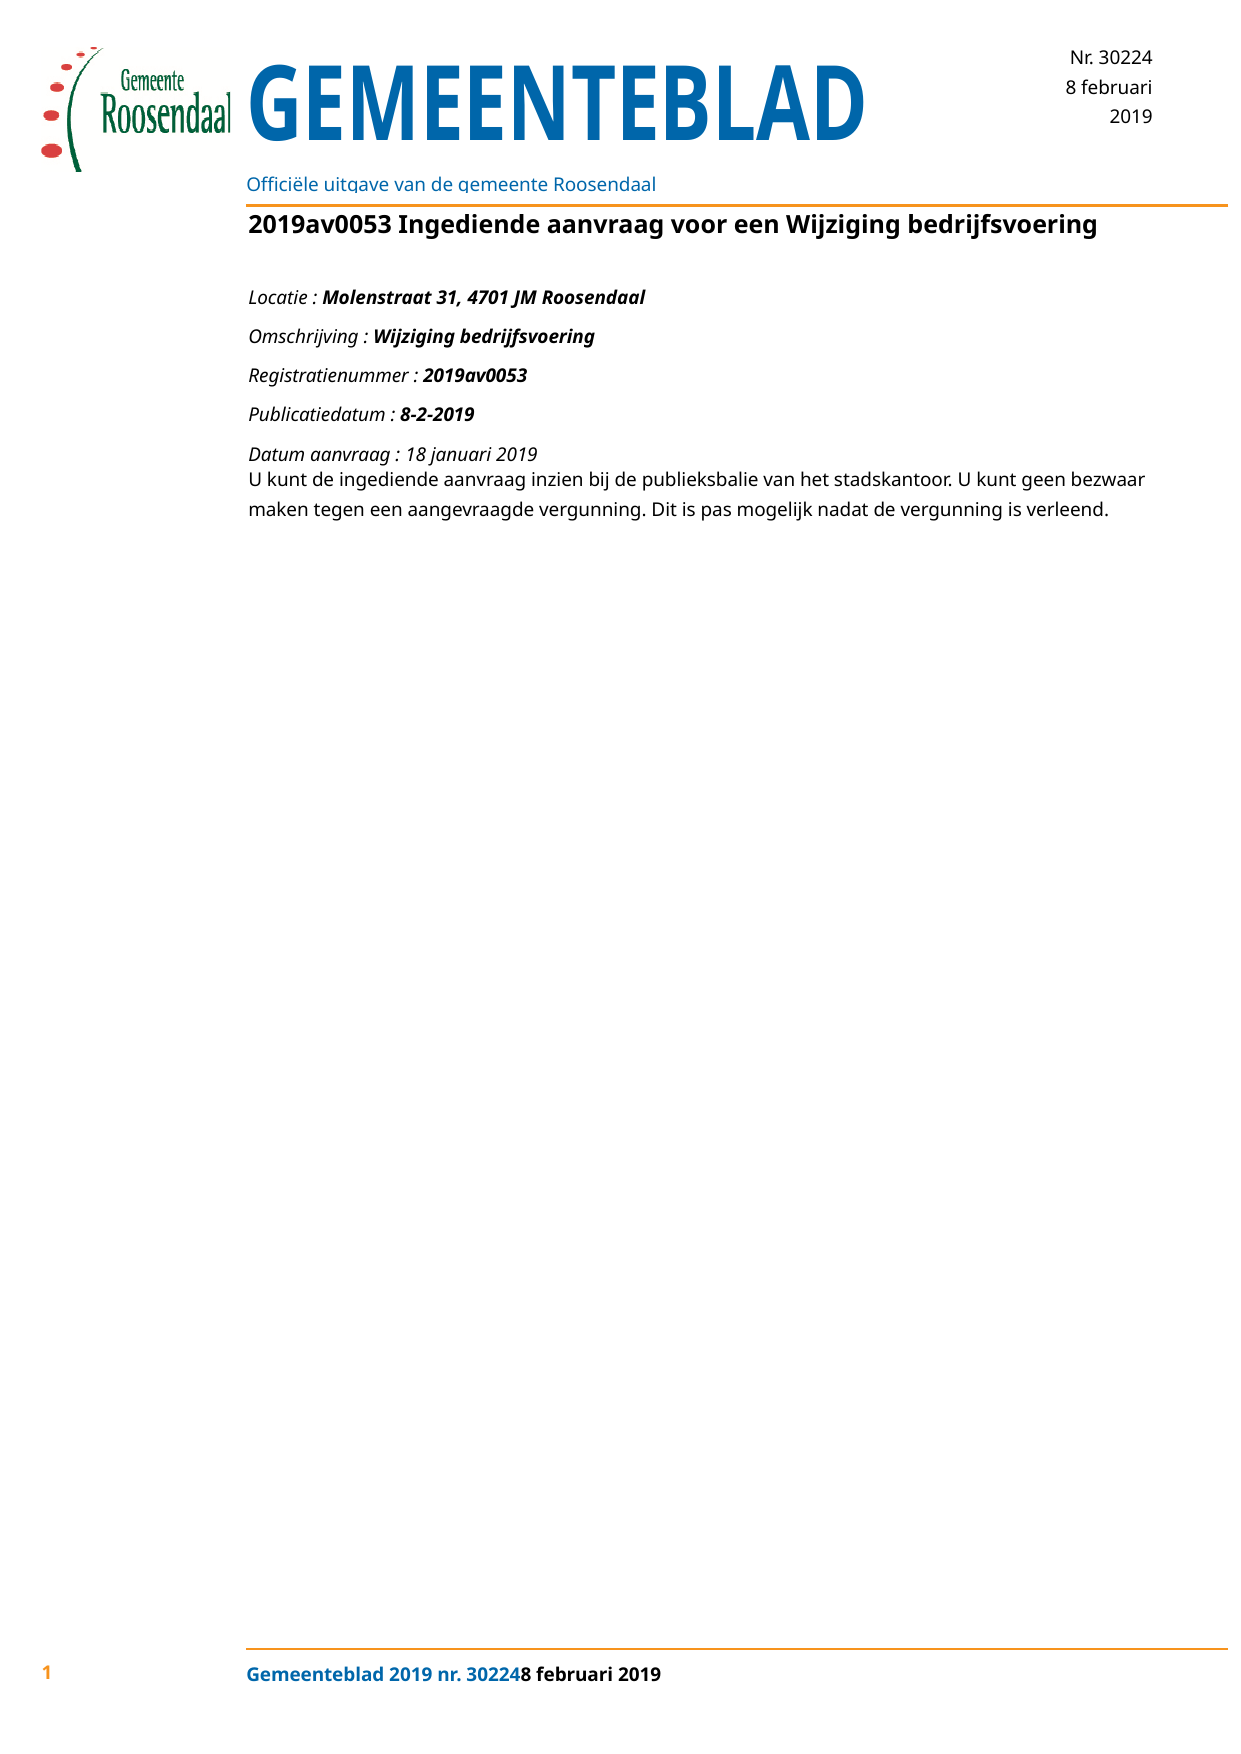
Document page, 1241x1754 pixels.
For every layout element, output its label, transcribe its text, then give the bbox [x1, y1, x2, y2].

text Publicatiedatum : 8-2-2019 [248, 402, 1152, 427]
text Omschrijving : Wijziging bedrijfsvoering [248, 323, 1152, 349]
text Datum aanvraag : 18 januari 2019 [248, 441, 1152, 467]
text Locatie : Molenstraat 31, 4701 JM Roosendaal [248, 284, 1152, 309]
text U kunt de ingediende aanvraag inzien bij de publieksbalie van het stadskantoor. U kunt geen bezwaar maken tegen een aangevraagde vergunning. Dit is pas mogelijk nadat de vergunning is verleend. [248, 467, 1152, 522]
text 2019av0053 Ingediende aanvraag voor een Wijziging bedrijfsvoering [248, 207, 1152, 241]
picture [41, 47, 231, 172]
text Registratienummer : 2019av0053 [248, 362, 1152, 388]
